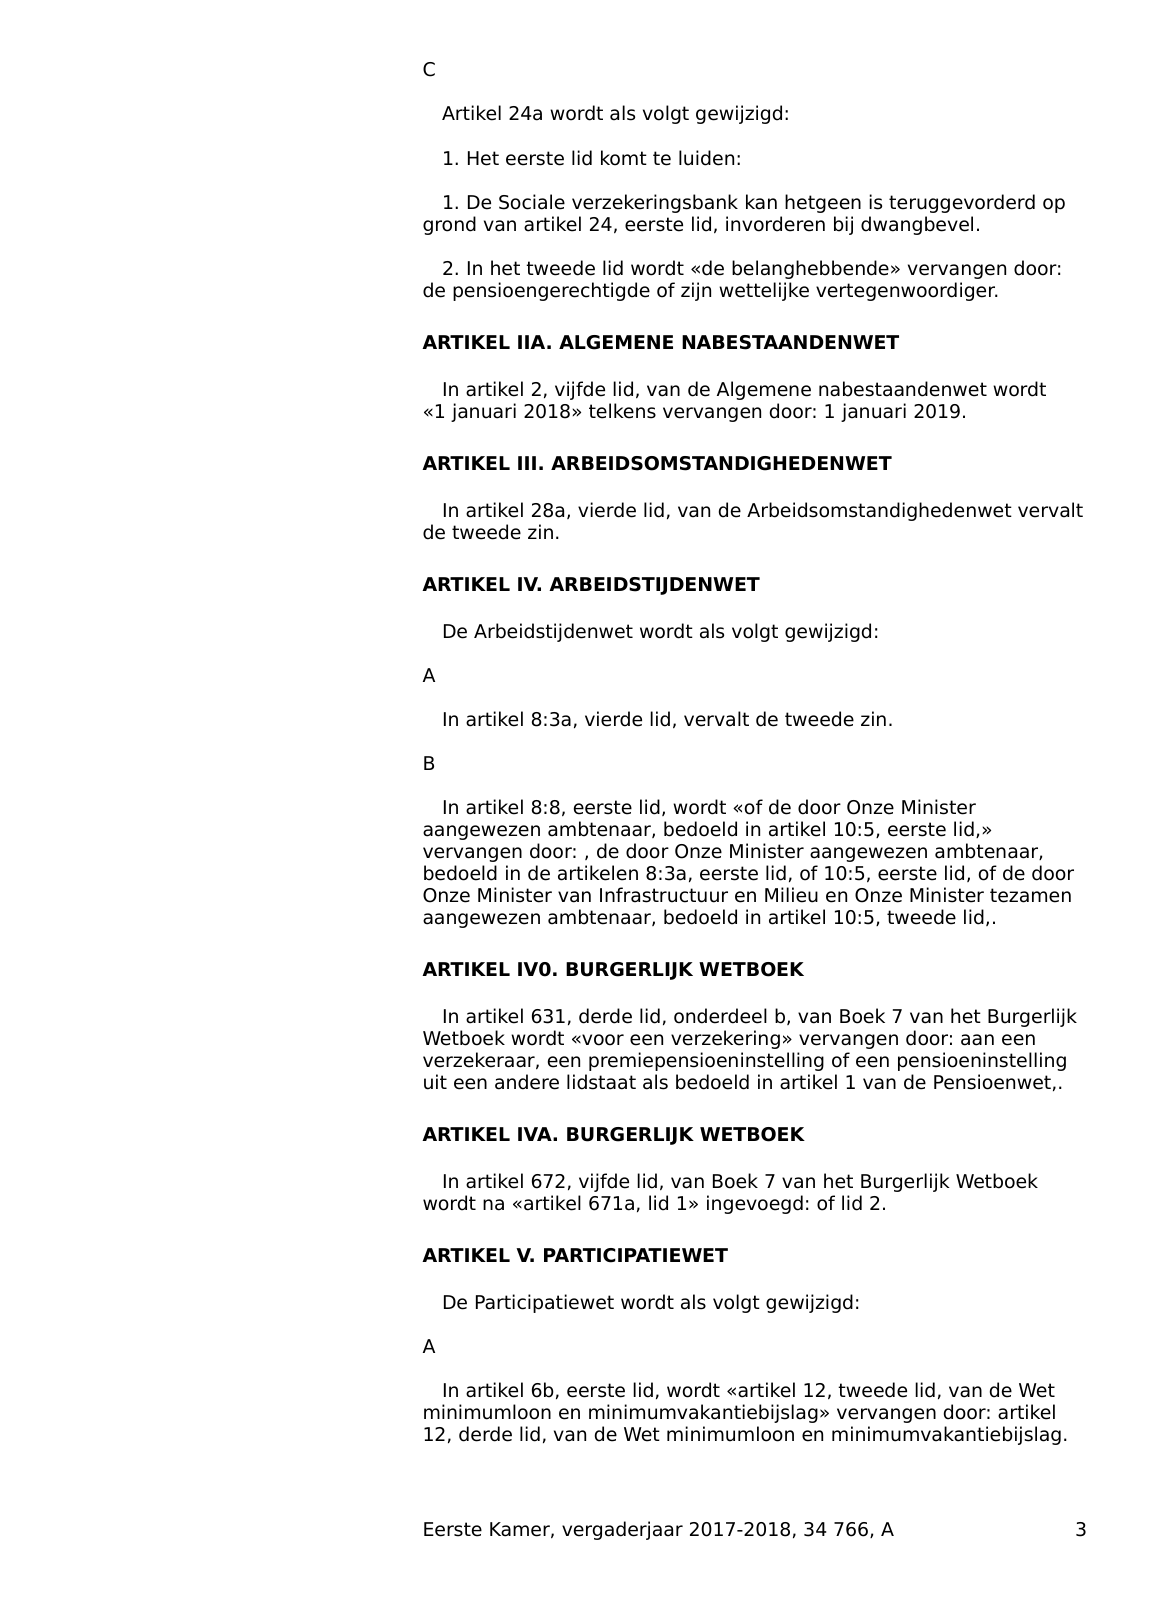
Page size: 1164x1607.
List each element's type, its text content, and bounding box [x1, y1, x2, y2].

text In artikel 8:3a, vierde lid, vervalt de tweede zin. [422, 709, 1087, 731]
subtitle ARTIKEL IIA. ALGEMENE NABESTAANDENWET [422, 332, 1087, 354]
text B [422, 753, 1087, 775]
text A [422, 1336, 1087, 1358]
text A [422, 665, 1087, 687]
text In artikel 8:8, eerste lid, wordt «of de door Onze Minister aangewezen ambtenaar, bedoeld in artikel 10:5, eerste lid,» vervangen door: , de door Onze Minister aangewezen ambtenaar, bedoeld in de artikelen 8:3a, eerste lid, of 10:5, eerste lid, of de door Onze Minister van Infrastructuur en Milieu en Onze Minister tezamen aangewezen ambtenaar, bedoeld in artikel 10:5, tweede lid,. [422, 797, 1087, 929]
subtitle ARTIKEL IV0. BURGERLIJK WETBOEK [422, 959, 1087, 981]
text 2. In het tweede lid wordt «de belanghebbende» vervangen door: de pensioengerechtigde of zijn wettelijke vertegenwoordiger. [422, 258, 1087, 302]
subtitle ARTIKEL IV. ARBEIDSTIJDENWET [422, 573, 1087, 596]
text In artikel 631, derde lid, onderdeel b, van Boek 7 van het Burgerlijk Wetboek wordt «voor een verzekering» vervangen door: aan een verzekeraar, een premiepensioeninstelling of een pensioeninstelling uit een andere lidstaat als bedoeld in artikel 1 van de Pensioenwet,. [422, 1006, 1087, 1094]
text In artikel 6b, eerste lid, wordt «artikel 12, tweede lid, van de Wet minimumloon en minimumvakantiebijslag» vervangen door: artikel 12, derde lid, van de Wet minimumloon en minimumvakantiebijslag. [422, 1380, 1087, 1446]
text In artikel 28a, vierde lid, van de Arbeidsomstandighedenwet vervalt de tweede zin. [422, 499, 1087, 543]
text In artikel 672, vijfde lid, van Boek 7 van het Burgerlijk Wetboek wordt na «artikel 671a, lid 1» ingevoegd: of lid 2. [422, 1171, 1087, 1215]
text De Participatiewet wordt als volgt gewijzigd: [422, 1292, 1087, 1314]
subtitle ARTIKEL III. ARBEIDSOMSTANDIGHEDENWET [422, 453, 1087, 474]
text De Arbeidstijdenwet wordt als volgt gewijzigd: [422, 621, 1087, 642]
text In artikel 2, vijfde lid, van de Algemene nabestaandenwet wordt «1 januari 2018» telkens vervangen door: 1 januari 2019. [422, 379, 1087, 423]
text 1. De Sociale verzekeringsbank kan hetgeen is teruggevorderd op grond van artikel 24, eerste lid, invorderen bij dwangbevel. [422, 192, 1087, 236]
text 1. Het eerste lid komt te luiden: [422, 147, 1087, 169]
text Artikel 24a wordt als volgt gewijzigd: [422, 103, 1087, 125]
subtitle ARTIKEL IVA. BURGERLIJK WETBOEK [422, 1124, 1087, 1146]
subtitle ARTIKEL V. PARTICIPATIEWET [422, 1245, 1087, 1267]
text C [422, 59, 1087, 81]
